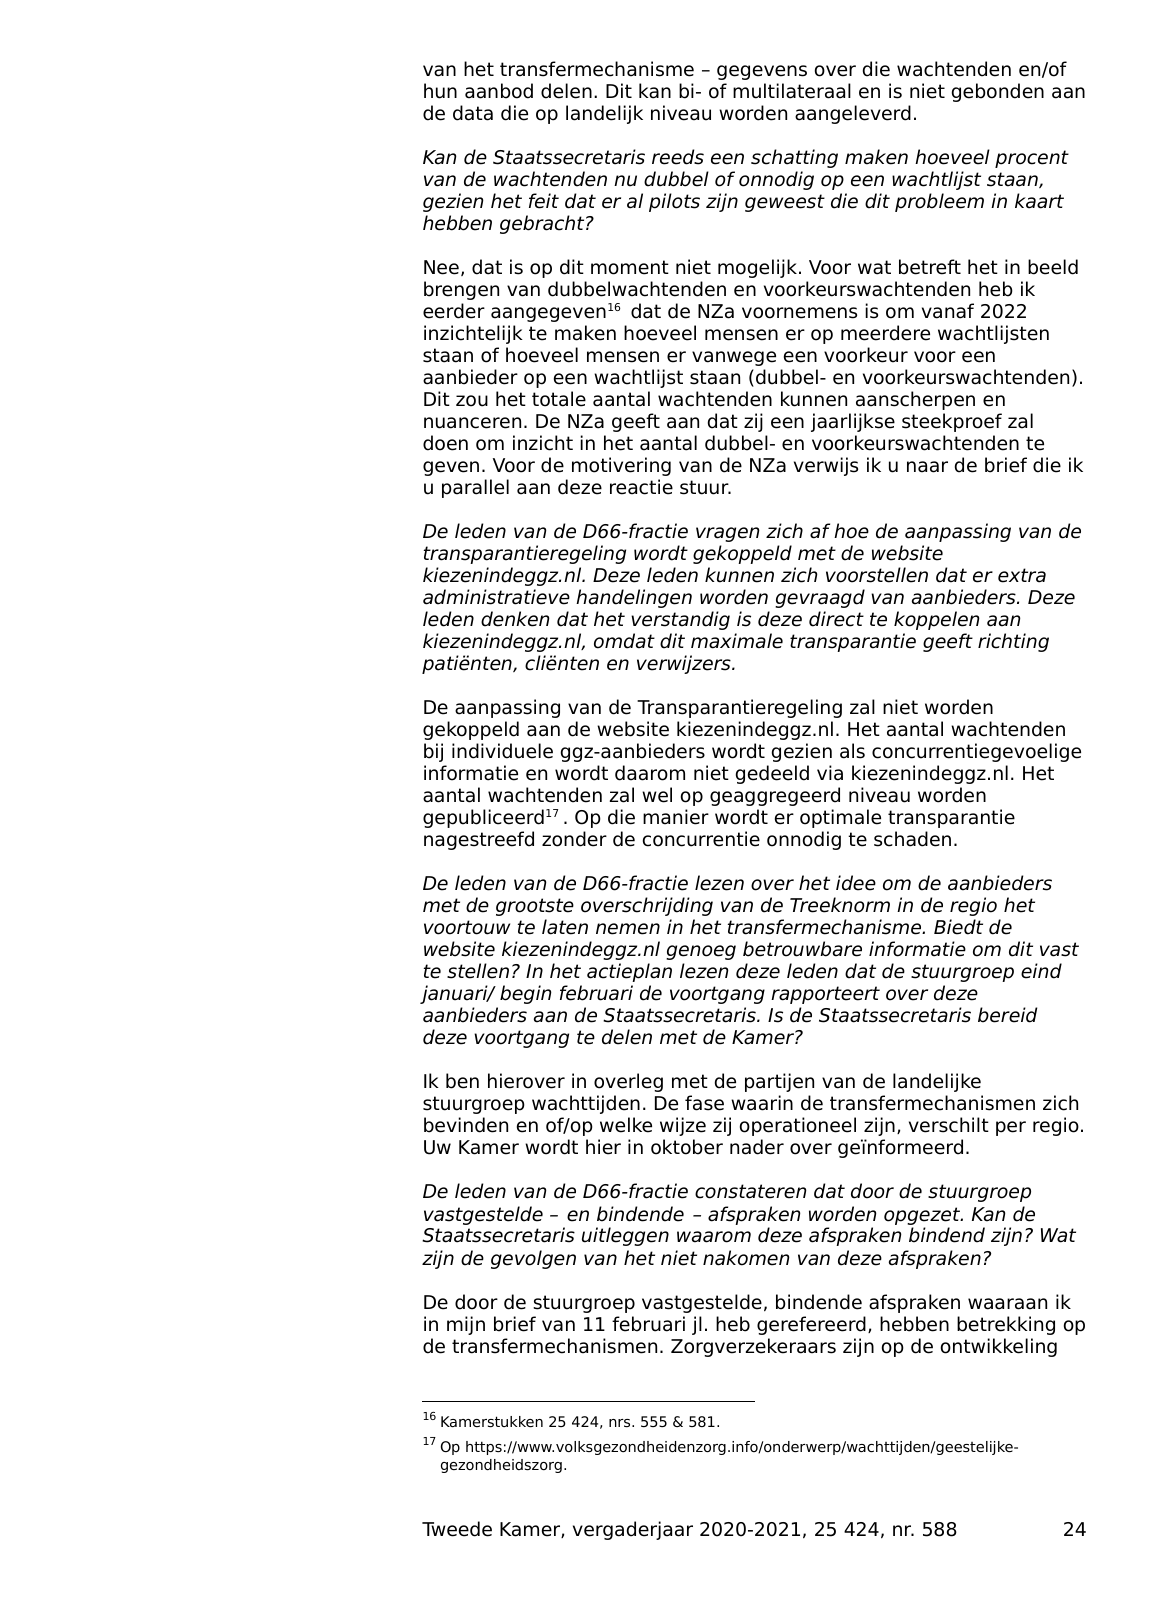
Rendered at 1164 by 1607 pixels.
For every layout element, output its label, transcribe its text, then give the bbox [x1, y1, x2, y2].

text Op https://www.volksgezondheidenzorg.info/onderwerp/wachttijden/geestelijke-gezondheidszorg. [422, 1435, 1087, 1474]
text Nee, dat is op dit moment niet mogelijk. Voor wat betreft het in beeld brengen van dubbelwachtenden en voorkeurswachtenden heb ik eerder aangegeven dat de NZa voornemens is om vanaf 2022 inzichtelijk te maken hoeveel mensen er op meerdere wachtlijsten staan of hoeveel mensen er vanwege een voorkeur voor een aanbieder op een wachtlijst staan (dubbel- en voorkeurswachtenden). Dit zou het totale aantal wachtenden kunnen aanscherpen en nuanceren. De NZa geeft aan dat zij een jaarlijkse steekproef zal doen om inzicht in het aantal dubbel- en voorkeurswachtenden te geven. Voor de motivering van de NZa verwijs ik u naar de brief die ik u parallel aan deze reactie stuur. [422, 257, 1087, 499]
text van het transfermechanisme – gegevens over die wachtenden en/of hun aanbod delen. Dit kan bi- of multilateraal en is niet gebonden aan de data die op landelijk niveau worden aangeleverd. [422, 59, 1087, 125]
text Ik ben hierover in overleg met de partijen van de landelijke stuurgroep wachttijden. De fase waarin de transfermechanismen zich bevinden en of/op welke wijze zij operationeel zijn, verschilt per regio. Uw Kamer wordt hier in oktober nader over geïnformeerd. [422, 1071, 1087, 1159]
text De leden van de D66-fractie constateren dat door de stuurgroep vastgestelde – en bindende – afspraken worden opgezet. Kan de Staatssecretaris uitleggen waarom deze afspraken bindend zijn? Wat zijn de gevolgen van het niet nakomen van deze afspraken? [422, 1181, 1087, 1269]
text De leden van de D66-fractie lezen over het idee om de aanbieders met de grootste overschrijding van de Treeknorm in de regio het voortouw te laten nemen in het transfermechanisme. Biedt de website kiezenindeggz.nl genoeg betrouwbare informatie om dit vast te stellen? In het actieplan lezen deze leden dat de stuurgroep eind januari/ begin februari de voortgang rapporteert over deze aanbieders aan de Staatssecretaris. Is de Staatssecretaris bereid deze voortgang te delen met de Kamer? [422, 873, 1087, 1049]
text De leden van de D66-fractie vragen zich af hoe de aanpassing van de transparantieregeling wordt gekoppeld met de website kiezenindeggz.nl. Deze leden kunnen zich voorstellen dat er extra administratieve handelingen worden gevraagd van aanbieders. Deze leden denken dat het verstandig is deze direct te koppelen aan kiezenindeggz.nl, omdat dit maximale transparantie geeft richting patiënten, cliënten en verwijzers. [422, 521, 1087, 675]
text Kan de Staatssecretaris reeds een schatting maken hoeveel procent van de wachtenden nu dubbel of onnodig op een wachtlijst staan, gezien het feit dat er al pilots zijn geweest die dit probleem in kaart hebben gebracht? [422, 147, 1087, 235]
text De door de stuurgroep vastgestelde, bindende afspraken waaraan ik in mijn brief van 11 februari jl. heb gerefereerd, hebben betrekking op de transfermechanismen. Zorgverzekeraars zijn op de ontwikkeling [422, 1292, 1087, 1357]
text Kamerstukken 25 424, nrs. 555 & 581. [422, 1410, 1087, 1432]
text De aanpassing van de Transparantieregeling zal niet worden gekoppeld aan de website kiezenindeggz.nl. Het aantal wachtenden bij individuele ggz-aanbieders wordt gezien als concurrentiegevoelige informatie en wordt daarom niet gedeeld via kiezenindeggz.nl. Het aantal wachtenden zal wel op geaggregeerd niveau worden gepubliceerd. Op die manier wordt er optimale transparantie nagestreefd zonder de concurrentie onnodig te schaden. [422, 697, 1087, 851]
